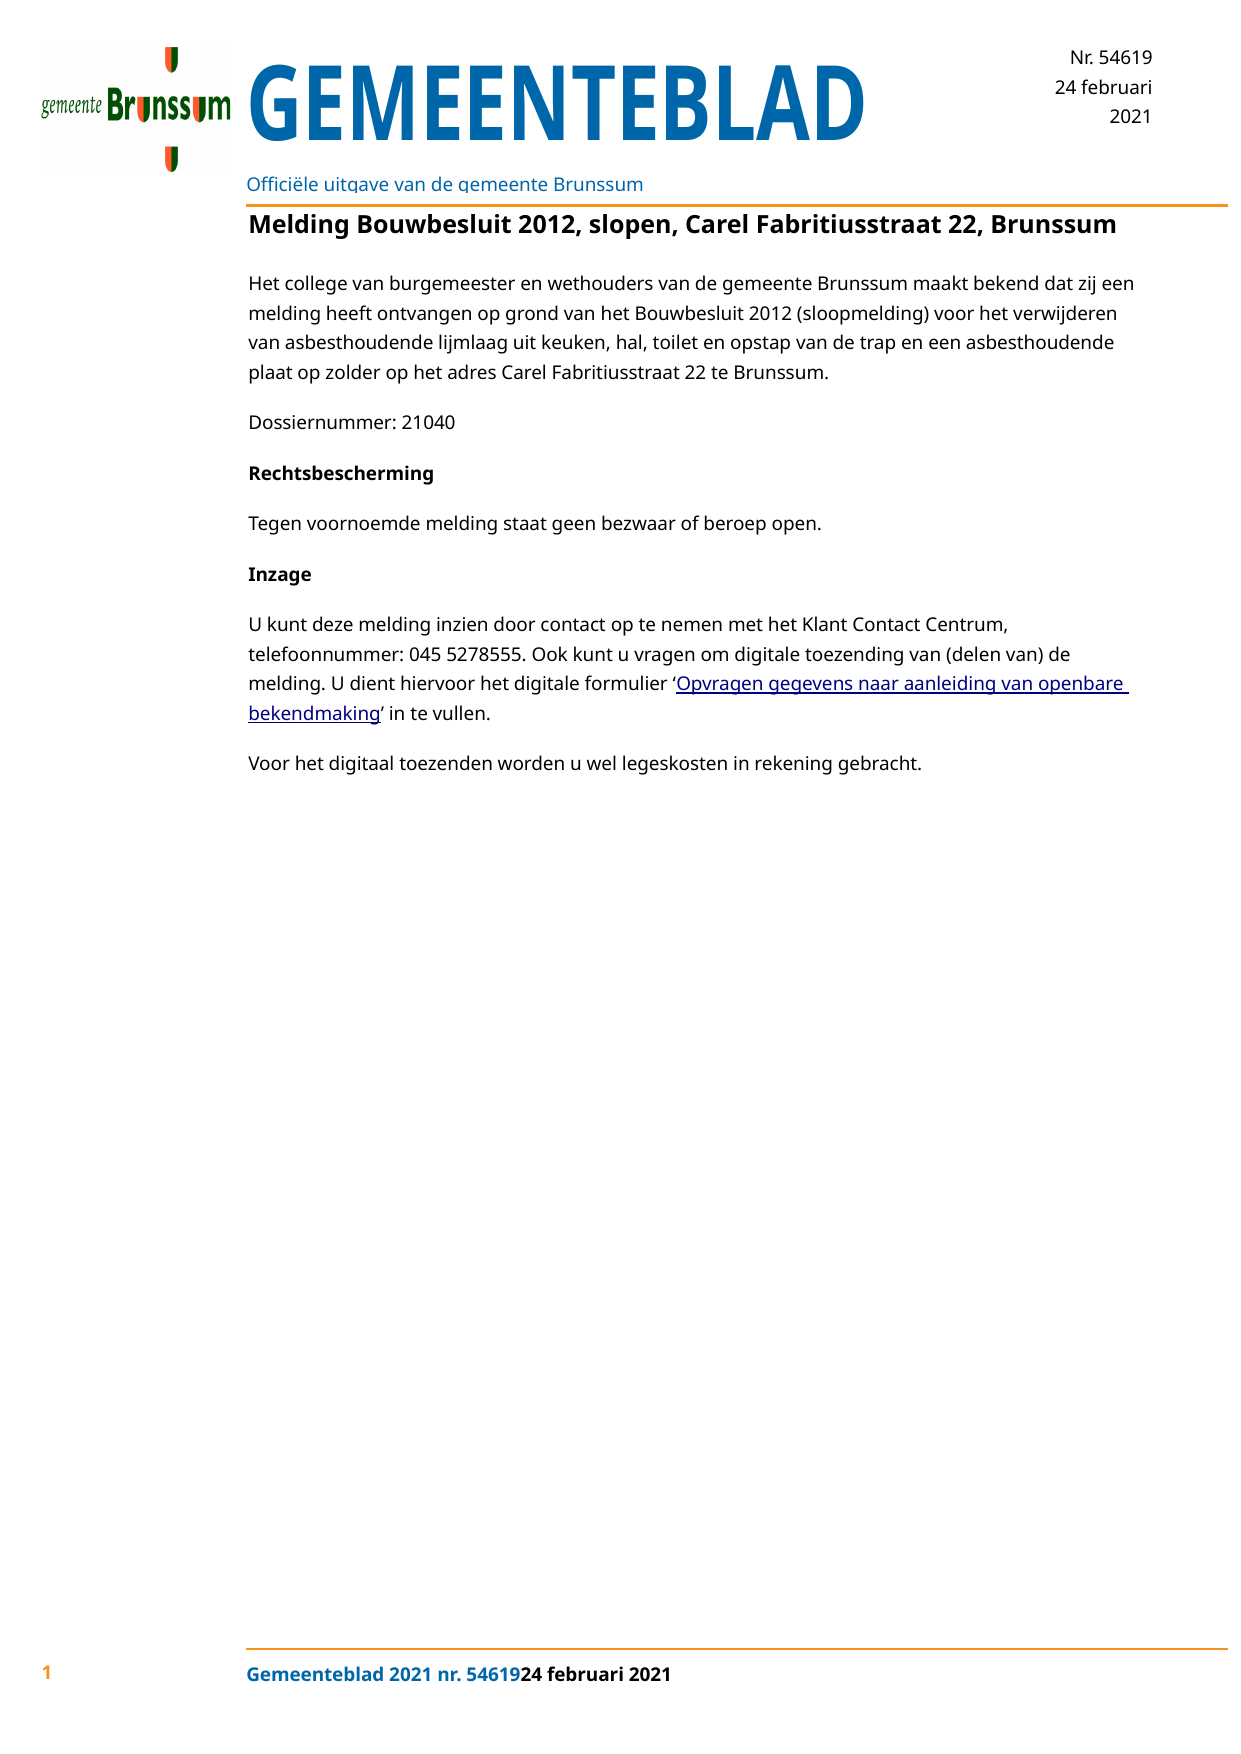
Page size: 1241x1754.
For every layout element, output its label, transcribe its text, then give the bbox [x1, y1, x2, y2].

text Het college van burgemeester en wethouders van de gemeente Brunssum maakt bekend dat zij een melding heeft ontvangen op grond van het Bouwbesluit 2012 (sloopmelding) voor het verwijderen van asbesthoudende lijmlaag uit keuken, hal, toilet en opstap van de trap en een asbesthoudende plaat op zolder op het adres Carel Fabritiusstraat 22 te Brunssum. [248, 270, 1152, 385]
text Tegen voornoemde melding staat geen bezwaar of beroep open. [248, 510, 1152, 536]
text Rechtsbescherming [248, 460, 1152, 486]
text Inzage [248, 561, 1152, 586]
text U kunt deze melding inzien door contact op te nemen met het Klant Contact Centrum, telefoonnummer: 045 5278555. Ook kunt u vragen om digitale toezending van (delen van) de melding. U dient hiervoor het digitale formulier ‘Opvragen gegevens naar aanleiding van openbare bekendmaking’ in te vullen. [248, 611, 1152, 726]
text Voor het digitaal toezenden worden u wel legeskosten in rekening gebracht. [248, 750, 1152, 776]
text Dossiernummer: 21040 [248, 409, 1152, 435]
picture [41, 47, 231, 172]
text Melding Bouwbesluit 2012, slopen, Carel Fabritiusstraat 22, Brunssum [248, 207, 1152, 241]
